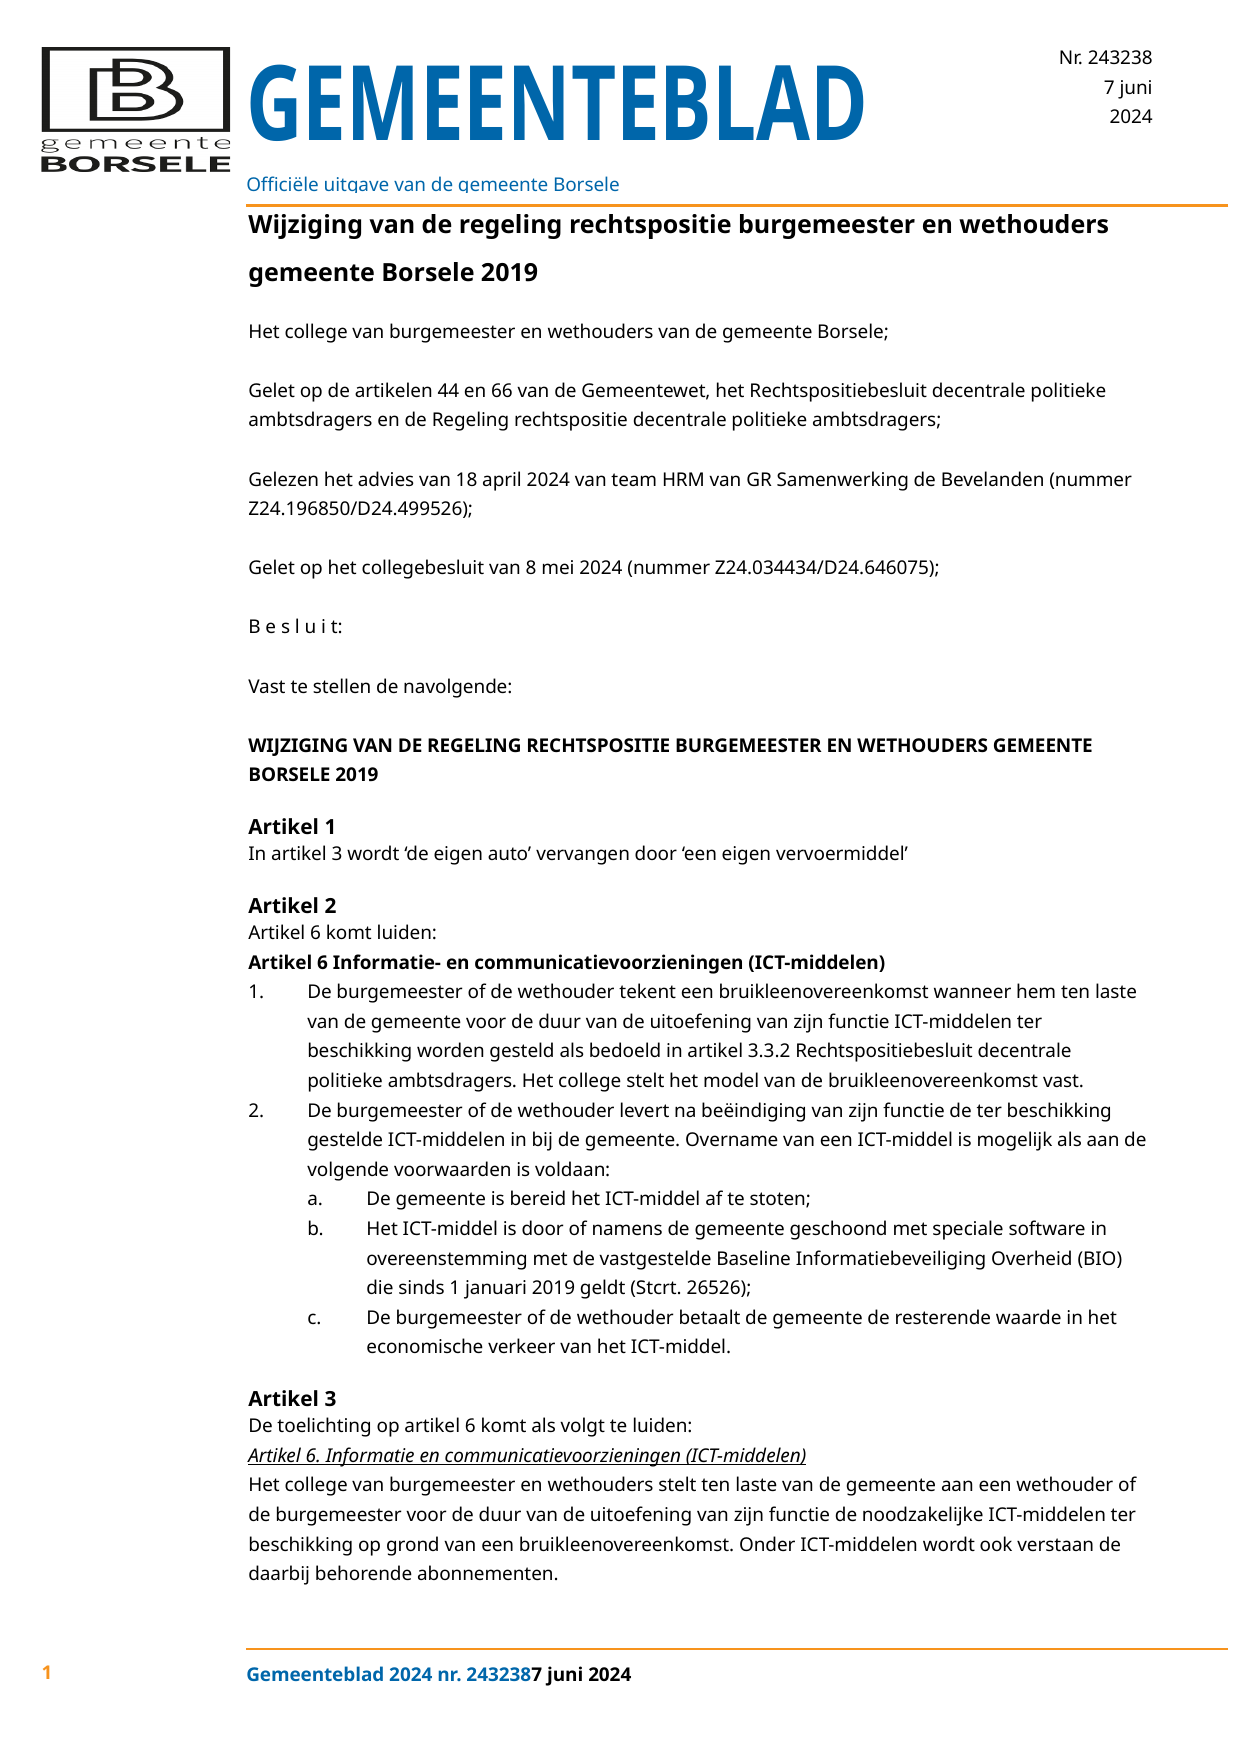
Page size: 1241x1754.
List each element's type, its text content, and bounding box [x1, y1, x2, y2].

text B e s l u i t: [248, 614, 1152, 639]
text Artikel 1 [248, 812, 1152, 841]
text WIJZIGING VAN DE REGELING RECHTSPOSITIE BURGEMEESTER EN WETHOUDERS GEMEENTE BORSELE 2019 [248, 732, 1152, 787]
text Vast te stellen de navolgende: [248, 673, 1152, 699]
text Gelezen het advies van 18 april 2024 van team HRM van GR Samenwerking de Bevelanden (nummer Z24.196850/D24.499526); [248, 466, 1152, 521]
text Artikel 6. Informatie en communicatievoorzieningen (ICT-middelen) [248, 1442, 1152, 1468]
text Gelet op de artikelen 44 en 66 van de Gemeentewet, het Rechtspositiebesluit decentrale politieke ambtsdragers en de Regeling rechtspositie decentrale politieke ambtsdragers; [248, 377, 1152, 432]
text Gelet op het collegebesluit van 8 mei 2024 (nummer Z24.034434/D24.646075); [248, 554, 1152, 580]
list De burgemeester of de wethouder levert na beëindiging van zijn functie de ter beschikking gestelde ICT-middelen in bij de gemeente. Overname van een ICT-middel is mogelijk als aan de volgende voorwaarden is voldaan: [248, 1097, 1152, 1182]
text In artikel 3 wordt ‘de eigen auto’ vervangen door ‘een eigen vervoermiddel’ [248, 841, 1152, 866]
text Wijziging van de regeling rechtspositie burgemeester en wethouders gemeente Borsele 2019 [248, 207, 1152, 288]
text Artikel 2 [248, 891, 1152, 919]
text Artikel 6 komt luiden: [248, 919, 1152, 945]
text Het college van burgemeester en wethouders stelt ten laste van de gemeente aan een wethouder of de burgemeester voor de duur van de uitoefening van zijn functie de noodzakelijke ICT-middelen ter beschikking op grond van een bruikleenovereenkomst. Onder ICT-middelen wordt ook verstaan de daarbij behorende abonnementen. [248, 1472, 1152, 1586]
list De gemeente is bereid het ICT-middel af te stoten; [307, 1186, 1152, 1211]
list Het ICT-middel is door of namens de gemeente geschoond met speciale software in overeenstemming met de vastgestelde Baseline Informatiebeveiliging Overheid (BIO) die sinds 1 januari 2019 geldt (Stcrt. 26526); [307, 1215, 1152, 1300]
list De burgemeester of de wethouder betaalt de gemeente de resterende waarde in het economische verkeer van het ICT-middel. [307, 1304, 1152, 1359]
picture [41, 47, 231, 172]
list De burgemeester of de wethouder tekent een bruikleenovereenkomst wanneer hem ten laste van de gemeente voor de duur van de uitoefening van zijn functie ICT-middelen ter beschikking worden gesteld als bedoeld in artikel 3.3.2 Rechtspositiebesluit decentrale politieke ambtsdragers. Het college stelt het model van de bruikleenovereenkomst vast. [248, 978, 1152, 1093]
text De toelichting op artikel 6 komt als volgt te luiden: [248, 1412, 1152, 1438]
text Artikel 6 Informatie- en communicatievoorzieningen (ICT-middelen) [248, 949, 1152, 975]
text Artikel 3 [248, 1384, 1152, 1412]
text Het college van burgemeester en wethouders van de gemeente Borsele; [248, 318, 1152, 344]
